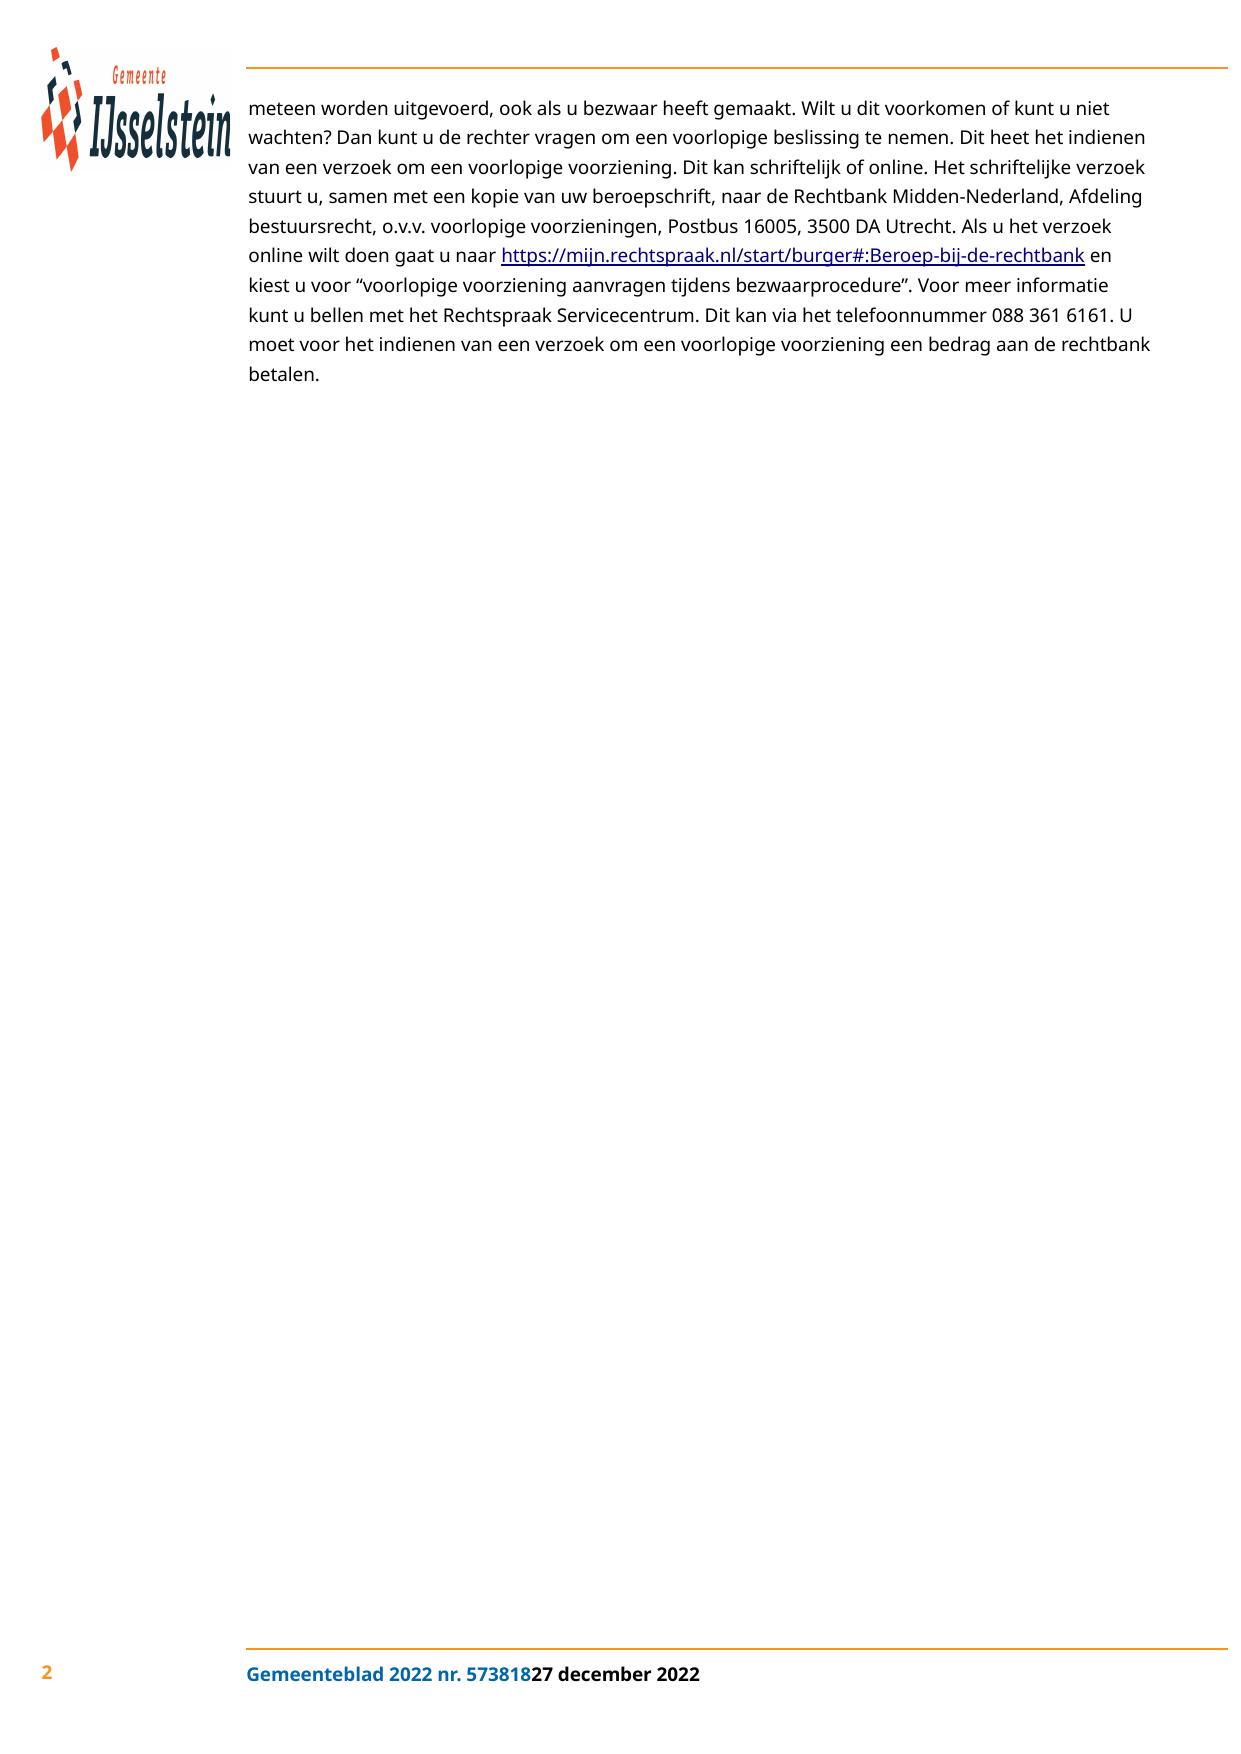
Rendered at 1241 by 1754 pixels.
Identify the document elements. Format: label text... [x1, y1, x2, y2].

picture [41, 47, 231, 172]
text meteen worden uitgevoerd, ook als u bezwaar heeft gemaakt. Wilt u dit voorkomen of kunt u niet wachten? Dan kunt u de rechter vragen om een voorlopige beslissing te nemen. Dit heet het indienen van een verzoek om een voorlopige voorziening. Dit kan schriftelijk of online. Het schriftelijke verzoek stuurt u, samen met een kopie van uw beroepschrift, naar de Rechtbank Midden-Nederland, Afdeling bestuursrecht, o.v.v. voorlopige voorzieningen, Postbus 16005, 3500 DA Utrecht. Als u het verzoek online wilt doen gaat u naar https://mijn.rechtspraak.nl/start/burger#:Beroep-bij-de-rechtbank en kiest u voor “voorlopige voorziening aanvragen tijdens bezwaarprocedure”. Voor meer informatie kunt u bellen met het Rechtspraak Servicecentrum. Dit kan via het telefoonnummer 088 361 6161. U moet voor het indienen van een verzoek om een voorlopige voorziening een bedrag aan de rechtbank betalen. [248, 95, 1152, 387]
